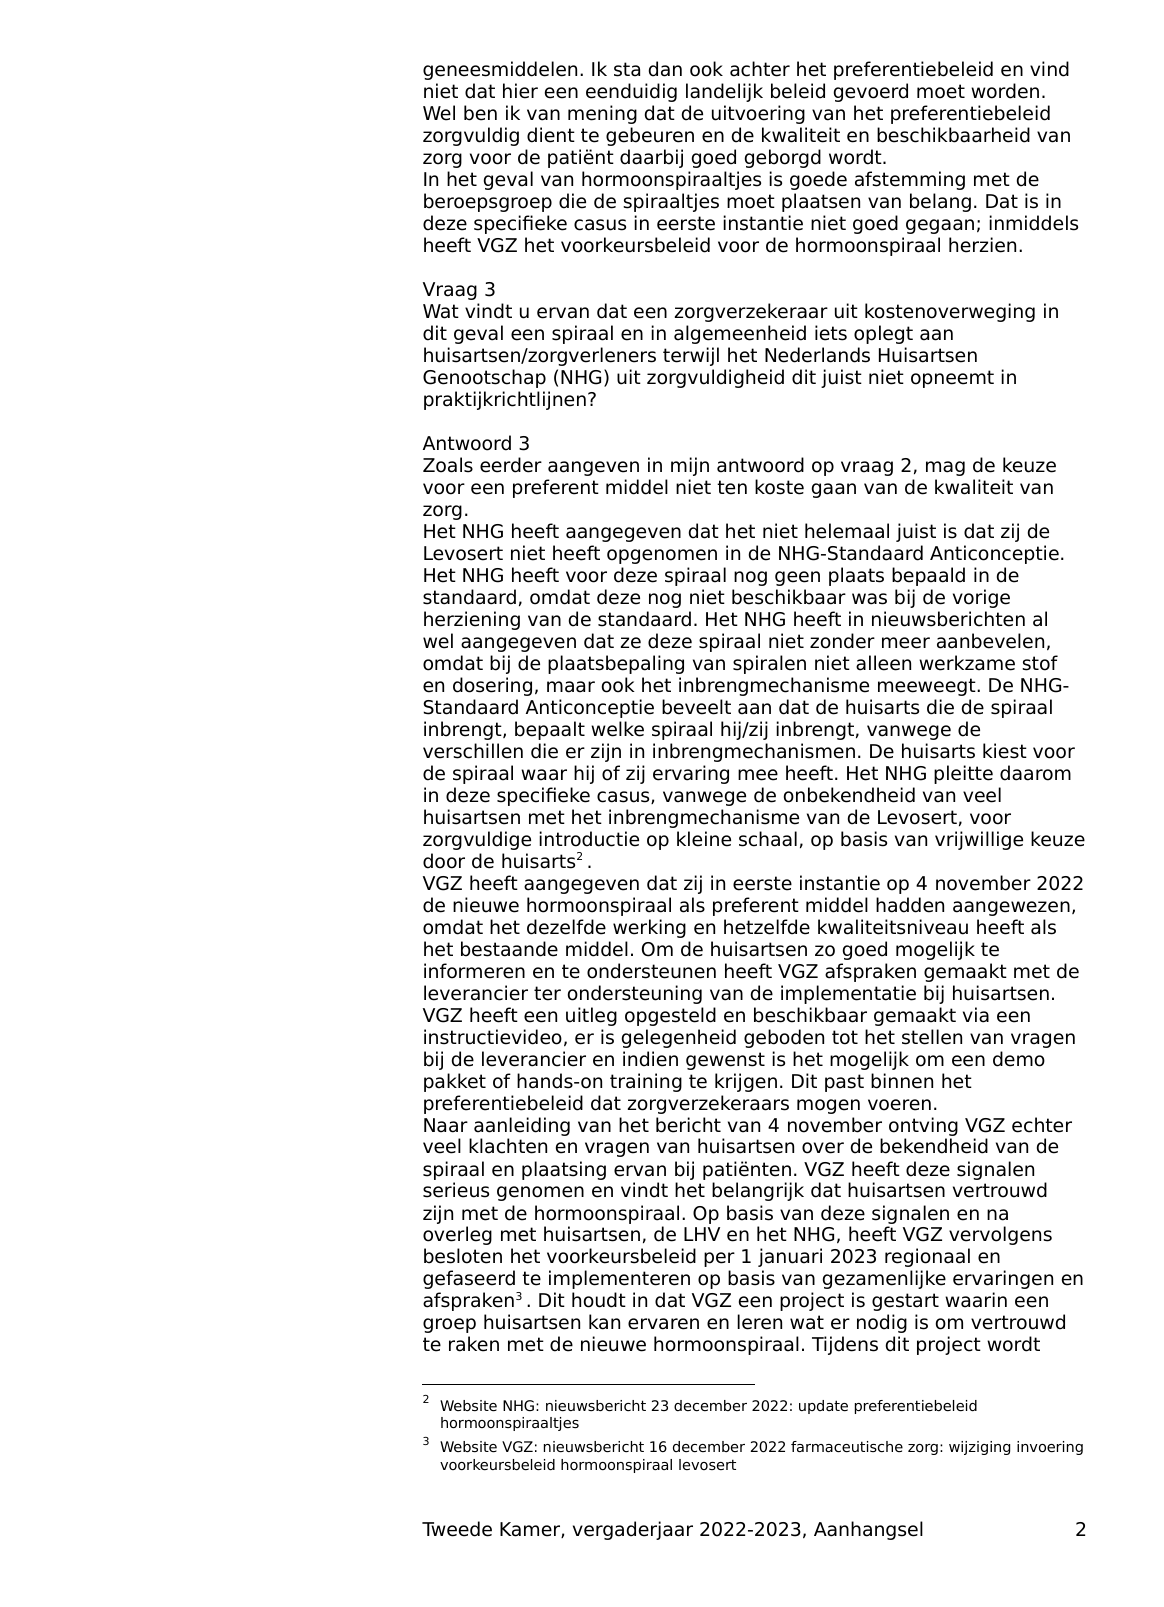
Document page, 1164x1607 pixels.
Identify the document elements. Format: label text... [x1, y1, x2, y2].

text Website NHG: nieuwsbericht 23 december 2022: update preferentiebeleid hormoonspiraaltjes [422, 1393, 1087, 1432]
text Vraag 3 [422, 279, 1087, 301]
text Wat vindt u ervan dat een zorgverzekeraar uit kostenoverweging in dit geval een spiraal en in algemeenheid iets oplegt aan huisartsen/zorgverleners terwijl het Nederlands Huisartsen Genootschap (NHG) uit zorgvuldigheid dit juist niet opneemt in praktijkrichtlijnen? [422, 301, 1087, 411]
text Website VGZ: nieuwsbericht 16 december 2022 farmaceutische zorg: wijziging invoering voorkeursbeleid hormoonspiraal levosert [422, 1435, 1087, 1474]
text VGZ heeft aangegeven dat zij in eerste instantie op 4 november 2022 de nieuwe hormoonspiraal als preferent middel hadden aangewezen, omdat het dezelfde werking en hetzelfde kwaliteitsniveau heeft als het bestaande middel. Om de huisartsen zo goed mogelijk te informeren en te ondersteunen heeft VGZ afspraken gemaakt met de leverancier ter ondersteuning van de implementatie bij huisartsen. VGZ heeft een uitleg opgesteld en beschikbaar gemaakt via een instructievideo, er is gelegenheid geboden tot het stellen van vragen bij de leverancier en indien gewenst is het mogelijk om een demo pakket of hands-on training te krijgen. Dit past binnen het preferentiebeleid dat zorgverzekeraars mogen voeren. [422, 873, 1087, 1114]
text Zoals eerder aangeven in mijn antwoord op vraag 2, mag de keuze voor een preferent middel niet ten koste gaan van de kwaliteit van zorg. [422, 455, 1087, 521]
text geneesmiddelen. Ik sta dan ook achter het preferentiebeleid en vind niet dat hier een eenduidig landelijk beleid gevoerd moet worden. Wel ben ik van mening dat de uitvoering van het preferentiebeleid zorgvuldig dient te gebeuren en de kwaliteit en beschikbaarheid van zorg voor de patiënt daarbij goed geborgd wordt. [422, 59, 1087, 169]
text In het geval van hormoonspiraaltjes is goede afstemming met de beroepsgroep die de spiraaltjes moet plaatsen van belang. Dat is in deze specifieke casus in eerste instantie niet goed gegaan; inmiddels heeft VGZ het voorkeursbeleid voor de hormoonspiraal herzien. [422, 169, 1087, 257]
text Naar aanleiding van het bericht van 4 november ontving VGZ echter veel klachten en vragen van huisartsen over de bekendheid van de spiraal en plaatsing ervan bij patiënten. VGZ heeft deze signalen serieus genomen en vindt het belangrijk dat huisartsen vertrouwd zijn met de hormoonspiraal. Op basis van deze signalen en na overleg met huisartsen, de LHV en het NHG, heeft VGZ vervolgens besloten het voorkeursbeleid per 1 januari 2023 regionaal en gefaseerd te implementeren op basis van gezamenlijke ervaringen en afspraken. Dit houdt in dat VGZ een project is gestart waarin een groep huisartsen kan ervaren en leren wat er nodig is om vertrouwd te raken met de nieuwe hormoonspiraal. Tijdens dit project wordt [422, 1114, 1087, 1356]
text Antwoord 3 [422, 433, 1087, 455]
text Het NHG heeft aangegeven dat het niet helemaal juist is dat zij de Levosert niet heeft opgenomen in de NHG-Standaard Anticonceptie. Het NHG heeft voor deze spiraal nog geen plaats bepaald in de standaard, omdat deze nog niet beschikbaar was bij de vorige herziening van de standaard. Het NHG heeft in nieuwsberichten al wel aangegeven dat ze deze spiraal niet zonder meer aanbevelen, omdat bij de plaatsbepaling van spiralen niet alleen werkzame stof en dosering, maar ook het inbrengmechanisme meeweegt. De NHG-Standaard Anticonceptie beveelt aan dat de huisarts die de spiraal inbrengt, bepaalt welke spiraal hij/zij inbrengt, vanwege de verschillen die er zijn in inbrengmechanismen. De huisarts kiest voor de spiraal waar hij of zij ervaring mee heeft. Het NHG pleitte daarom in deze specifieke casus, vanwege de onbekendheid van veel huisartsen met het inbrengmechanisme van de Levosert, voor zorgvuldige introductie op kleine schaal, op basis van vrijwillige keuze door de huisarts. [422, 521, 1087, 873]
